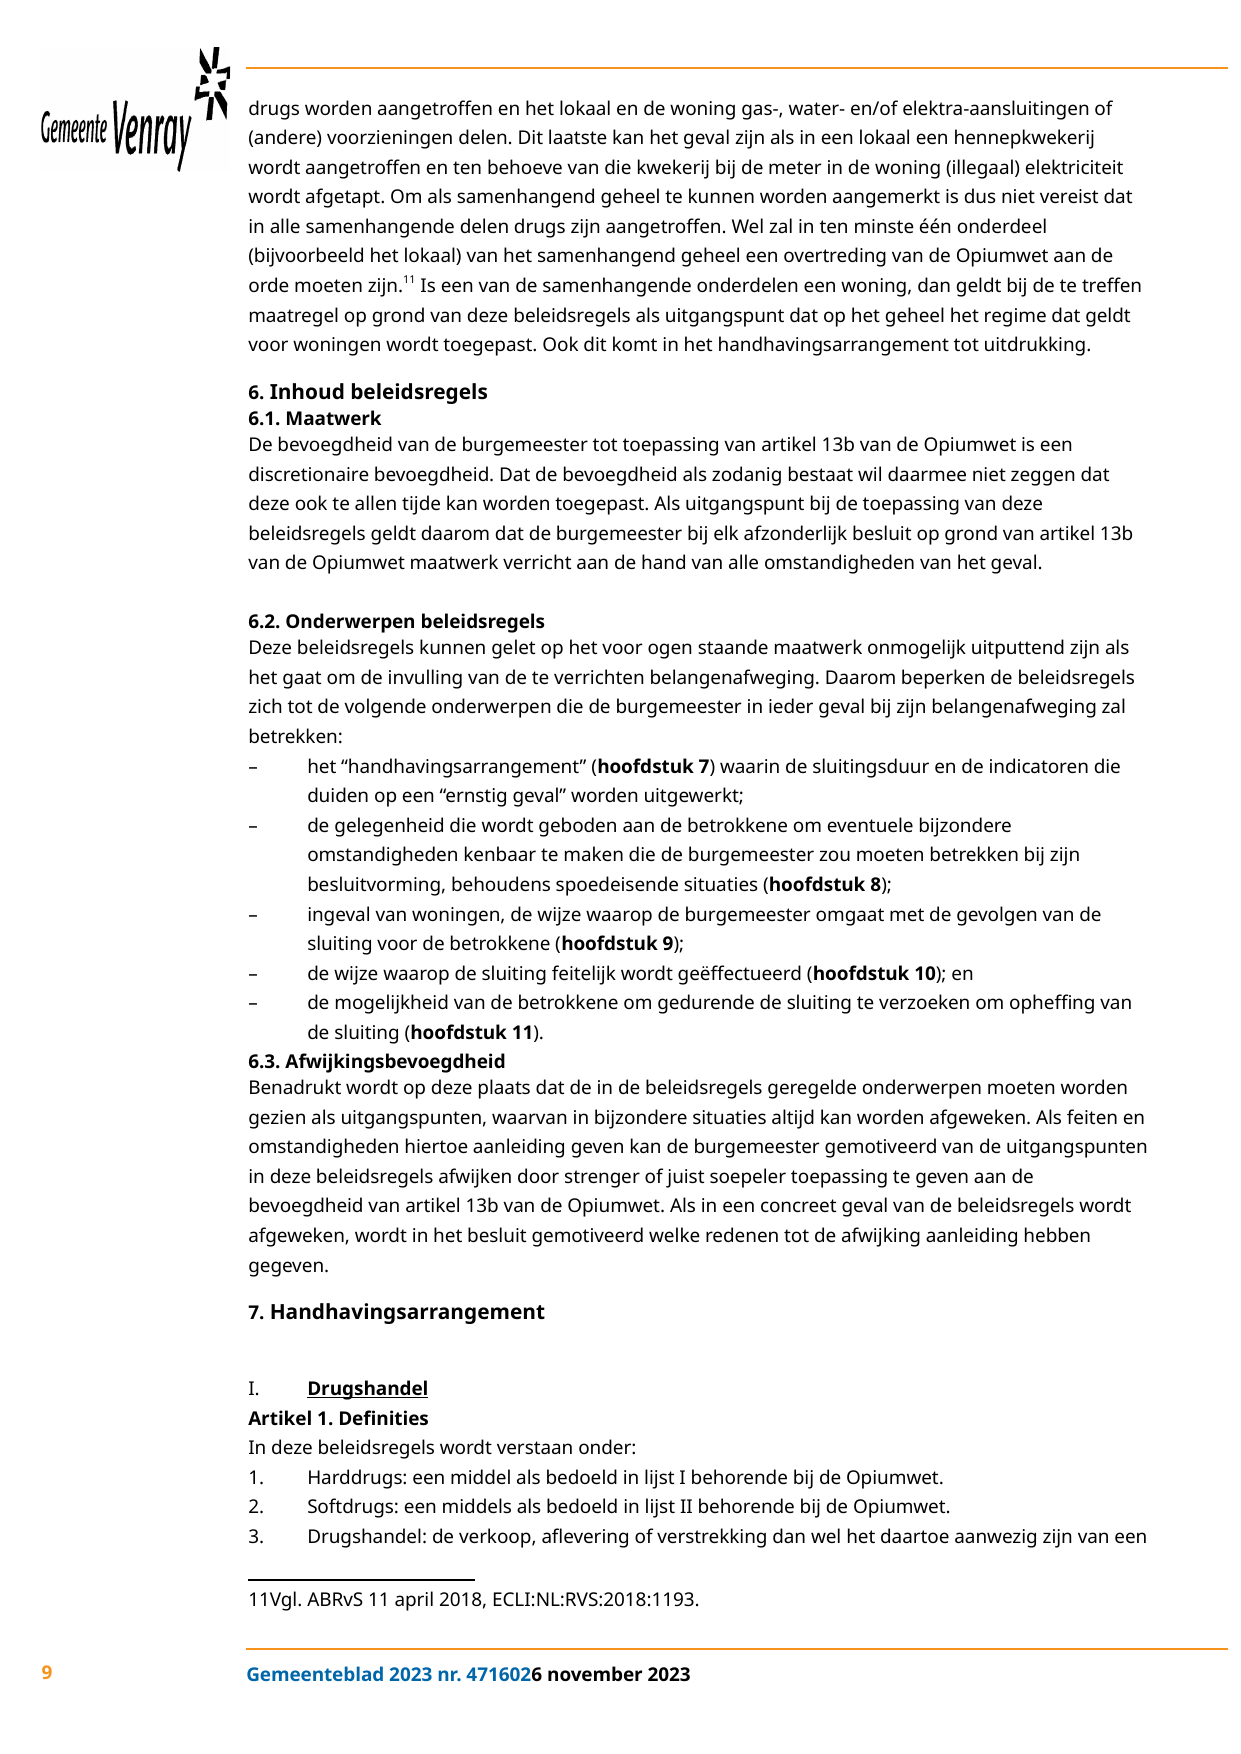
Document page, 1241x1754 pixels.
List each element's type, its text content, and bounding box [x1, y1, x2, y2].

text Vgl. ABRvS 11 april 2018, ECLI:NL:RVS:2018:1193. [248, 1586, 1152, 1612]
text De bevoegdheid van de burgemeester tot toepassing van artikel 13b van de Opiumwet is een discretionaire bevoegdheid. Dat de bevoegdheid als zodanig bestaat wil daarmee niet zeggen dat deze ook te allen tijde kan worden toegepast. Als uitgangspunt bij de toepassing van deze beleidsregels geldt daarom dat de burgemeester bij elk afzonderlijk besluit op grond van artikel 13b van de Opiumwet maatwerk verricht aan de hand van alle omstandigheden van het geval. [248, 431, 1152, 575]
text In deze beleidsregels wordt verstaan onder: [248, 1434, 1152, 1460]
text 6.3. Afwijkingsbevoegdheid [248, 1049, 1152, 1074]
list Softdrugs: een middels als bedoeld in lijst II behorende bij de Opiumwet. [248, 1493, 1152, 1519]
list Harddrugs: een middel als bedoeld in lijst I behorende bij de Opiumwet. [248, 1464, 1152, 1490]
text Deze beleidsregels kunnen gelet op het voor ogen staande maatwerk onmogelijk uitputtend zijn als het gaat om de invulling van de te verrichten belangenafweging. Daarom beperken de beleidsregels zich tot de volgende onderwerpen die de burgemeester in ieder geval bij zijn belangenafweging zal betrekken: [248, 634, 1152, 749]
list de wijze waarop de sluiting feitelijk wordt geëffectueerd (hoofdstuk 10); en [248, 960, 1152, 986]
list de mogelijkheid van de betrokkene om gedurende de sluiting te verzoeken om opheffing van de sluiting (hoofdstuk 11). [248, 989, 1152, 1045]
list Drugshandel: de verkoop, aflevering of verstrekking dan wel het daartoe aanwezig zijn van een [248, 1523, 1152, 1549]
text 7. Handhavingsarrangement [248, 1297, 1152, 1326]
text 6. Inhoud beleidsregels [248, 377, 1152, 406]
text Benadrukt wordt op deze plaats dat de in de beleidsregels geregelde onderwerpen moeten worden gezien als uitgangspunten, waarvan in bijzondere situaties altijd kan worden afgeweken. Als feiten en omstandigheden hiertoe aanleiding geven kan de burgemeester gemotiveerd van de uitgangspunten in deze beleidsregels afwijken door strenger of juist soepeler toepassing te geven aan de bevoegdheid van artikel 13b van de Opiumwet. Als in een concreet geval van de beleidsregels wordt afgeweken, wordt in het besluit gemotiveerd welke redenen tot de afwijking aanleiding hebben gegeven. [248, 1074, 1152, 1278]
picture [41, 47, 231, 172]
text 6.2. Onderwerpen beleidsregels [248, 609, 1152, 634]
list de gelegenheid die wordt geboden aan de betrokkene om eventuele bijzondere omstandigheden kenbaar te maken die de burgemeester zou moeten betrekken bij zijn besluitvorming, behoudens spoedeisende situaties (hoofdstuk 8); [248, 812, 1152, 897]
list ingeval van woningen, de wijze waarop de burgemeester omgaat met de gevolgen van de sluiting voor de betrokkene (hoofdstuk 9); [248, 901, 1152, 956]
text 6.1. Maatwerk [248, 406, 1152, 431]
list Drugshandel [248, 1375, 1152, 1401]
list het “handhavingsarrangement” (hoofdstuk 7) waarin de sluitingsduur en de indicatoren die duiden op een “ernstig geval” worden uitgewerkt; [248, 753, 1152, 808]
text Artikel 1. Definities [248, 1405, 1152, 1431]
text drugs worden aangetroffen en het lokaal en de woning gas-, water- en/of elektra-aansluitingen of (andere) voorzieningen delen. Dit laatste kan het geval zijn als in een lokaal een hennepkwekerij wordt aangetroffen en ten behoeve van die kwekerij bij de meter in de woning (illegaal) elektriciteit wordt afgetapt. Om als samenhangend geheel te kunnen worden aangemerkt is dus niet vereist dat in alle samenhangende delen drugs zijn aangetroffen. Wel zal in ten minste één onderdeel (bijvoorbeeld het lokaal) van het samenhangend geheel een overtreding van de Opiumwet aan de orde moeten zijn. Is een van de samenhangende onderdelen een woning, dan geldt bij de te treffen maatregel op grond van deze beleidsregels als uitgangspunt dat op het geheel het regime dat geldt voor woningen wordt toegepast. Ook dit komt in het handhavingsarrangement tot uitdrukking. [248, 95, 1152, 357]
